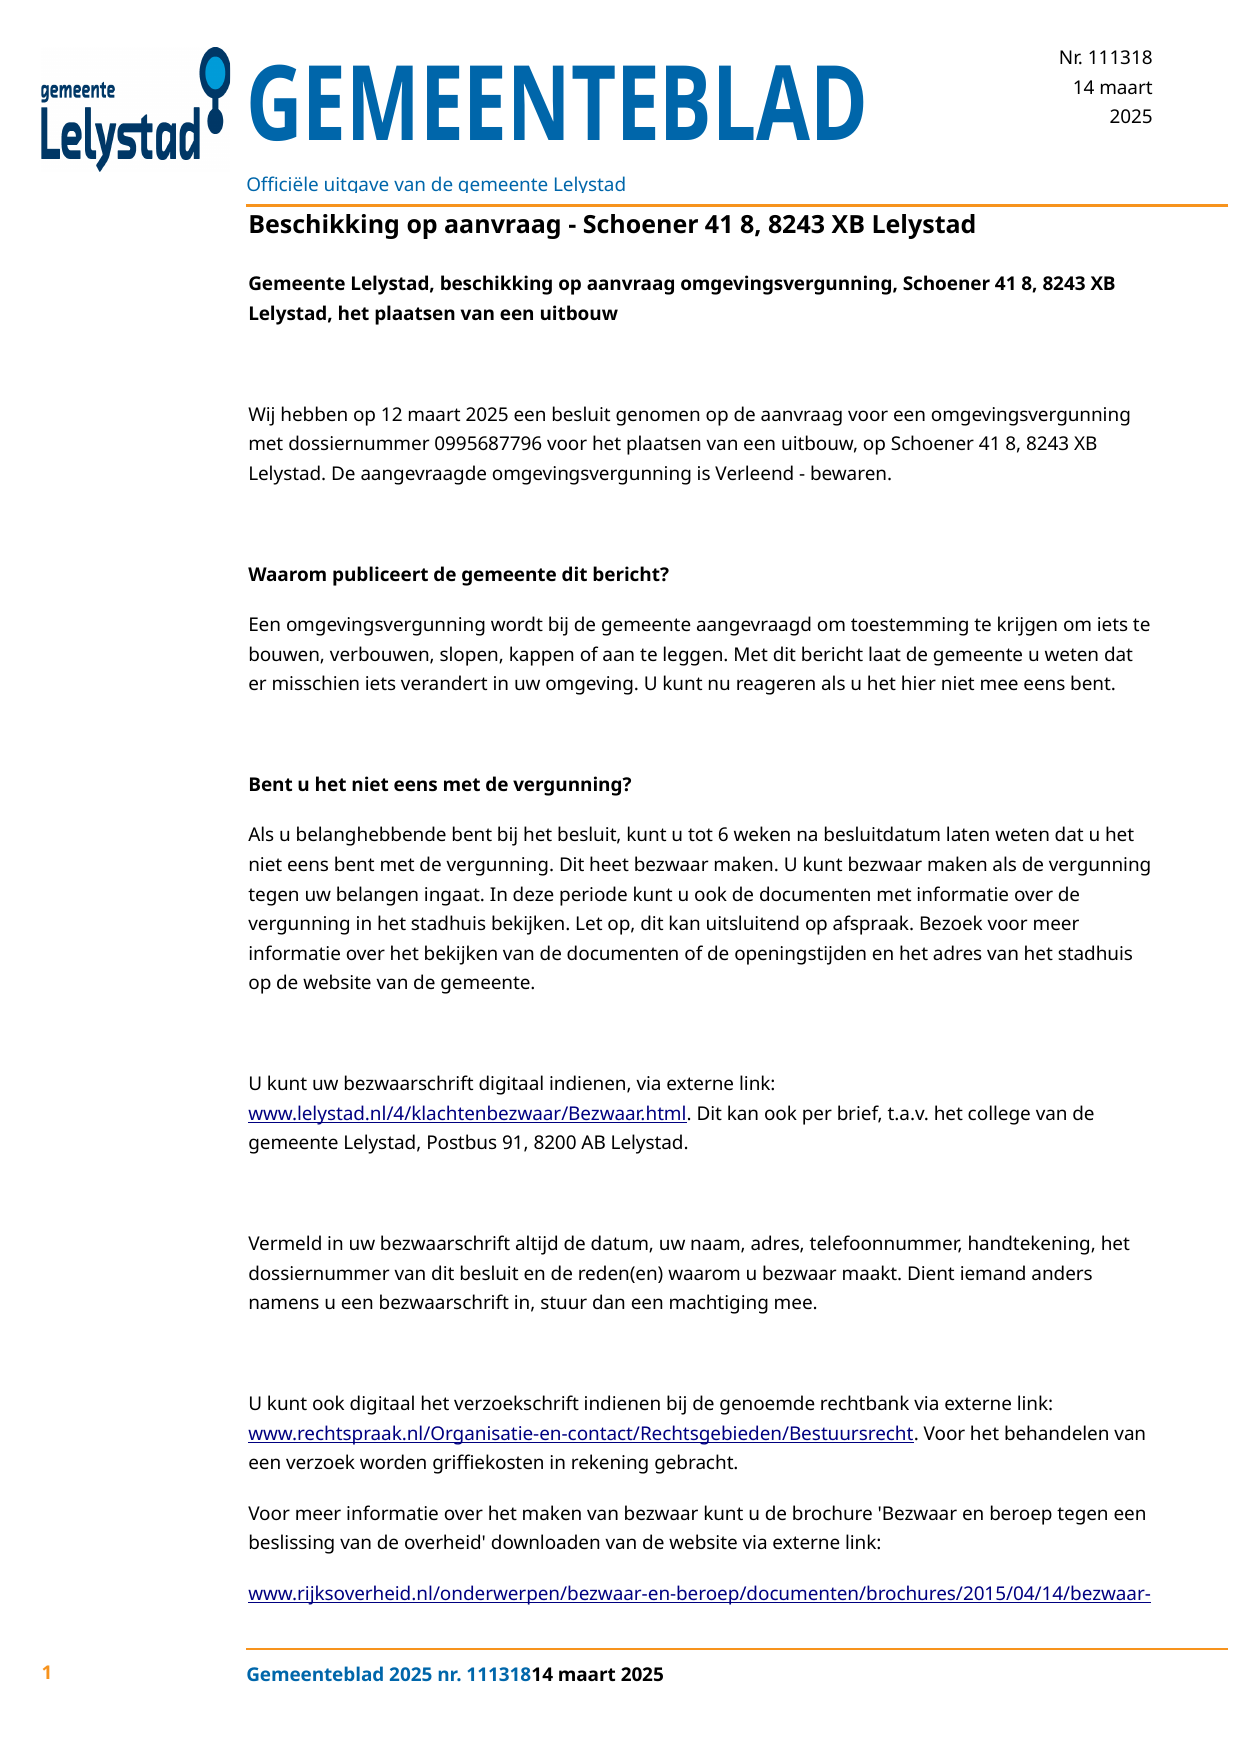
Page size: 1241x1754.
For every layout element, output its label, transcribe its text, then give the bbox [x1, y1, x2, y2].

text Gemeente Lelystad, beschikking op aanvraag omgevingsvergunning, Schoener 41 8, 8243 XB Lelystad, het plaatsen van een uitbouw [248, 270, 1152, 326]
text www.rijksoverheid.nl/onderwerpen/bezwaar-en-beroep/documenten/brochures/2015/04/14/bezwaar- [248, 1580, 1152, 1606]
text Wij hebben op 12 maart 2025 een besluit genomen op de aanvraag voor een omgevingsvergunning met dossiernummer 0995687796 voor het plaatsen van een uitbouw, op Schoener 41 8, 8243 XB Lelystad. De aangevraagde omgevingsvergunning is Verleend - bewaren. [248, 401, 1152, 486]
picture [41, 47, 231, 172]
text U kunt uw bezwaarschrift digitaal indienen, via externe link: www.lelystad.nl/4/klachtenbezwaar/Bezwaar.html. Dit kan ook per brief, t.a.v. het college van de gemeente Lelystad, Postbus 91, 8200 AB Lelystad. [248, 1070, 1152, 1155]
text Een omgevingsvergunning wordt bij de gemeente aangevraagd om toestemming te krijgen om iets te bouwen, verbouwen, slopen, kappen of aan te leggen. Met dit bericht laat de gemeente u weten dat er misschien iets verandert in uw omgeving. U kunt nu reageren als u het hier niet mee eens bent. [248, 611, 1152, 696]
text U kunt ook digitaal het verzoekschrift indienen bij de genoemde rechtbank via externe link: www.rechtspraak.nl/Organisatie-en-contact/Rechtsgebieden/Bestuursrecht. Voor het behandelen van een verzoek worden griffiekosten in rekening gebracht. [248, 1390, 1152, 1475]
text Bent u het niet eens met de vergunning? [248, 771, 1152, 797]
text Beschikking op aanvraag - Schoener 41 8, 8243 XB Lelystad [248, 207, 1152, 241]
text Vermeld in uw bezwaarschrift altijd de datum, uw naam, adres, telefoonnummer, handtekening, het dossiernummer van dit besluit en de reden(en) waarom u bezwaar maakt. Dient iemand anders namens u een bezwaarschrift in, stuur dan een machtiging mee. [248, 1230, 1152, 1315]
text Als u belanghebbende bent bij het besluit, kunt u tot 6 weken na besluitdatum laten weten dat u het niet eens bent met de vergunning. Dit heet bezwaar maken. U kunt bezwaar maken als de vergunning tegen uw belangen ingaat. In deze periode kunt u ook de documenten met informatie over de vergunning in het stadhuis bekijken. Let op, dit kan uitsluitend op afspraak. Bezoek voor meer informatie over het bekijken van de documenten of de openingstijden en het adres van het stadhuis op de website van de gemeente. [248, 822, 1152, 995]
text Waarom publiceert de gemeente dit bericht? [248, 561, 1152, 586]
text Voor meer informatie over het maken van bezwaar kunt u de brochure 'Bezwaar en beroep tegen een beslissing van de overheid' downloaden van de website via externe link: [248, 1500, 1152, 1555]
